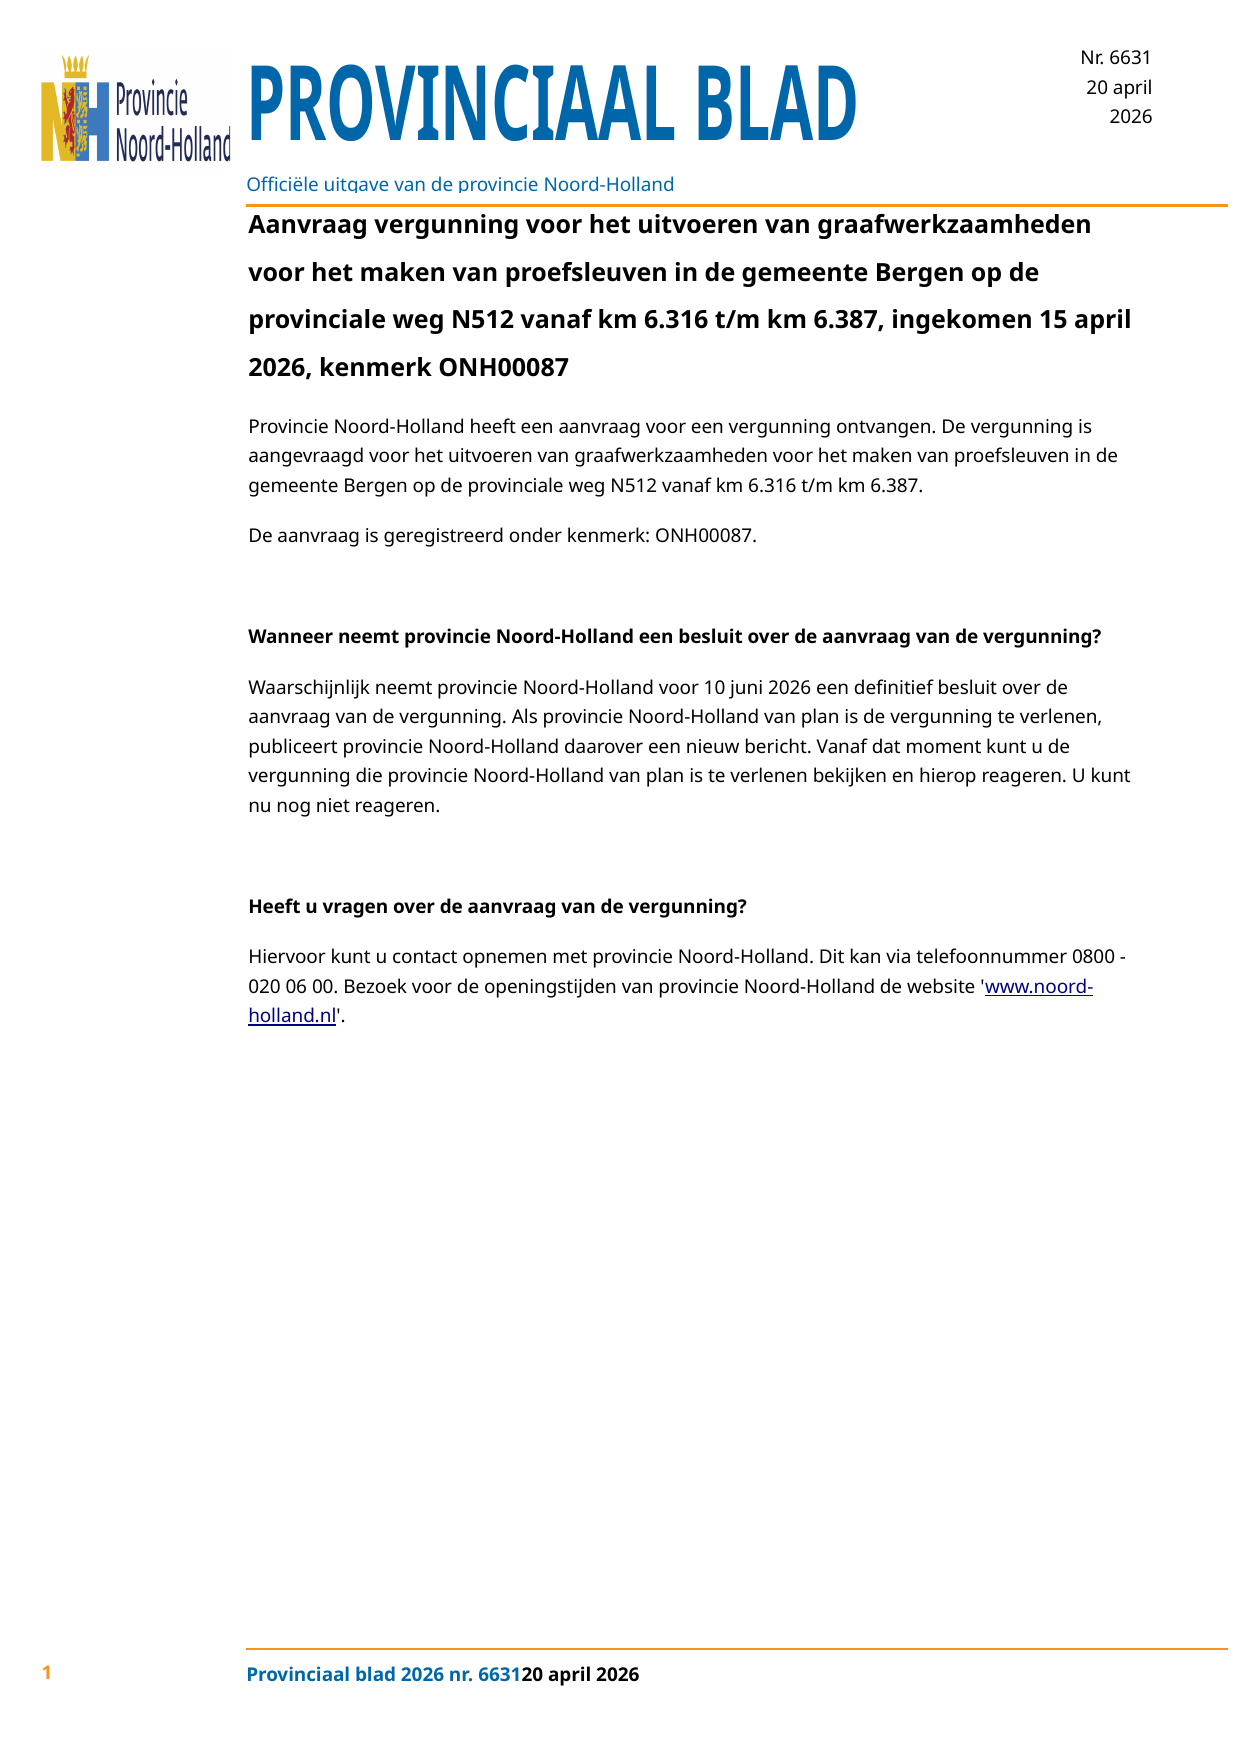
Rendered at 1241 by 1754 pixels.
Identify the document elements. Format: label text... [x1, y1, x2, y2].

text Provincie Noord-Holland heeft een aanvraag voor een vergunning ontvangen. De vergunning is aangevraagd voor het uitvoeren van graafwerkzaamheden voor het maken van proefsleuven in de gemeente Bergen op de provinciale weg N512 vanaf km 6.316 t/m km 6.387. [248, 413, 1152, 498]
text Aanvraag vergunning voor het uitvoeren van graafwerkzaamheden voor het maken van proefsleuven in de gemeente Bergen op de provinciale weg N512 vanaf km 6.316 t/m km 6.387, ingekomen 15 april 2026, kenmerk ONH00087 [248, 207, 1152, 384]
picture [41, 47, 231, 172]
text De aanvraag is geregistreerd onder kenmerk: ONH00087. [248, 523, 1152, 548]
text Wanneer neemt provincie Noord-Holland een besluit over de aanvraag van de vergunning? [248, 623, 1152, 649]
text Hiervoor kunt u contact opnemen met provincie Noord-Holland. Dit kan via telefoonnummer 0800 - 020 06 00. Bezoek voor de openingstijden van provincie Noord-Holland de website 'www.noord-holland.nl'. [248, 943, 1152, 1028]
text Heeft u vragen over de aanvraag van de vergunning? [248, 893, 1152, 919]
text Waarschijnlijk neemt provincie Noord-Holland voor 10 juni 2026 een definitief besluit over de aanvraag van de vergunning. Als provincie Noord-Holland van plan is de vergunning te verlenen, publiceert provincie Noord-Holland daarover een nieuw bericht. Vanaf dat moment kunt u de vergunning die provincie Noord-Holland van plan is te verlenen bekijken en hierop reageren. U kunt nu nog niet reageren. [248, 674, 1152, 818]
